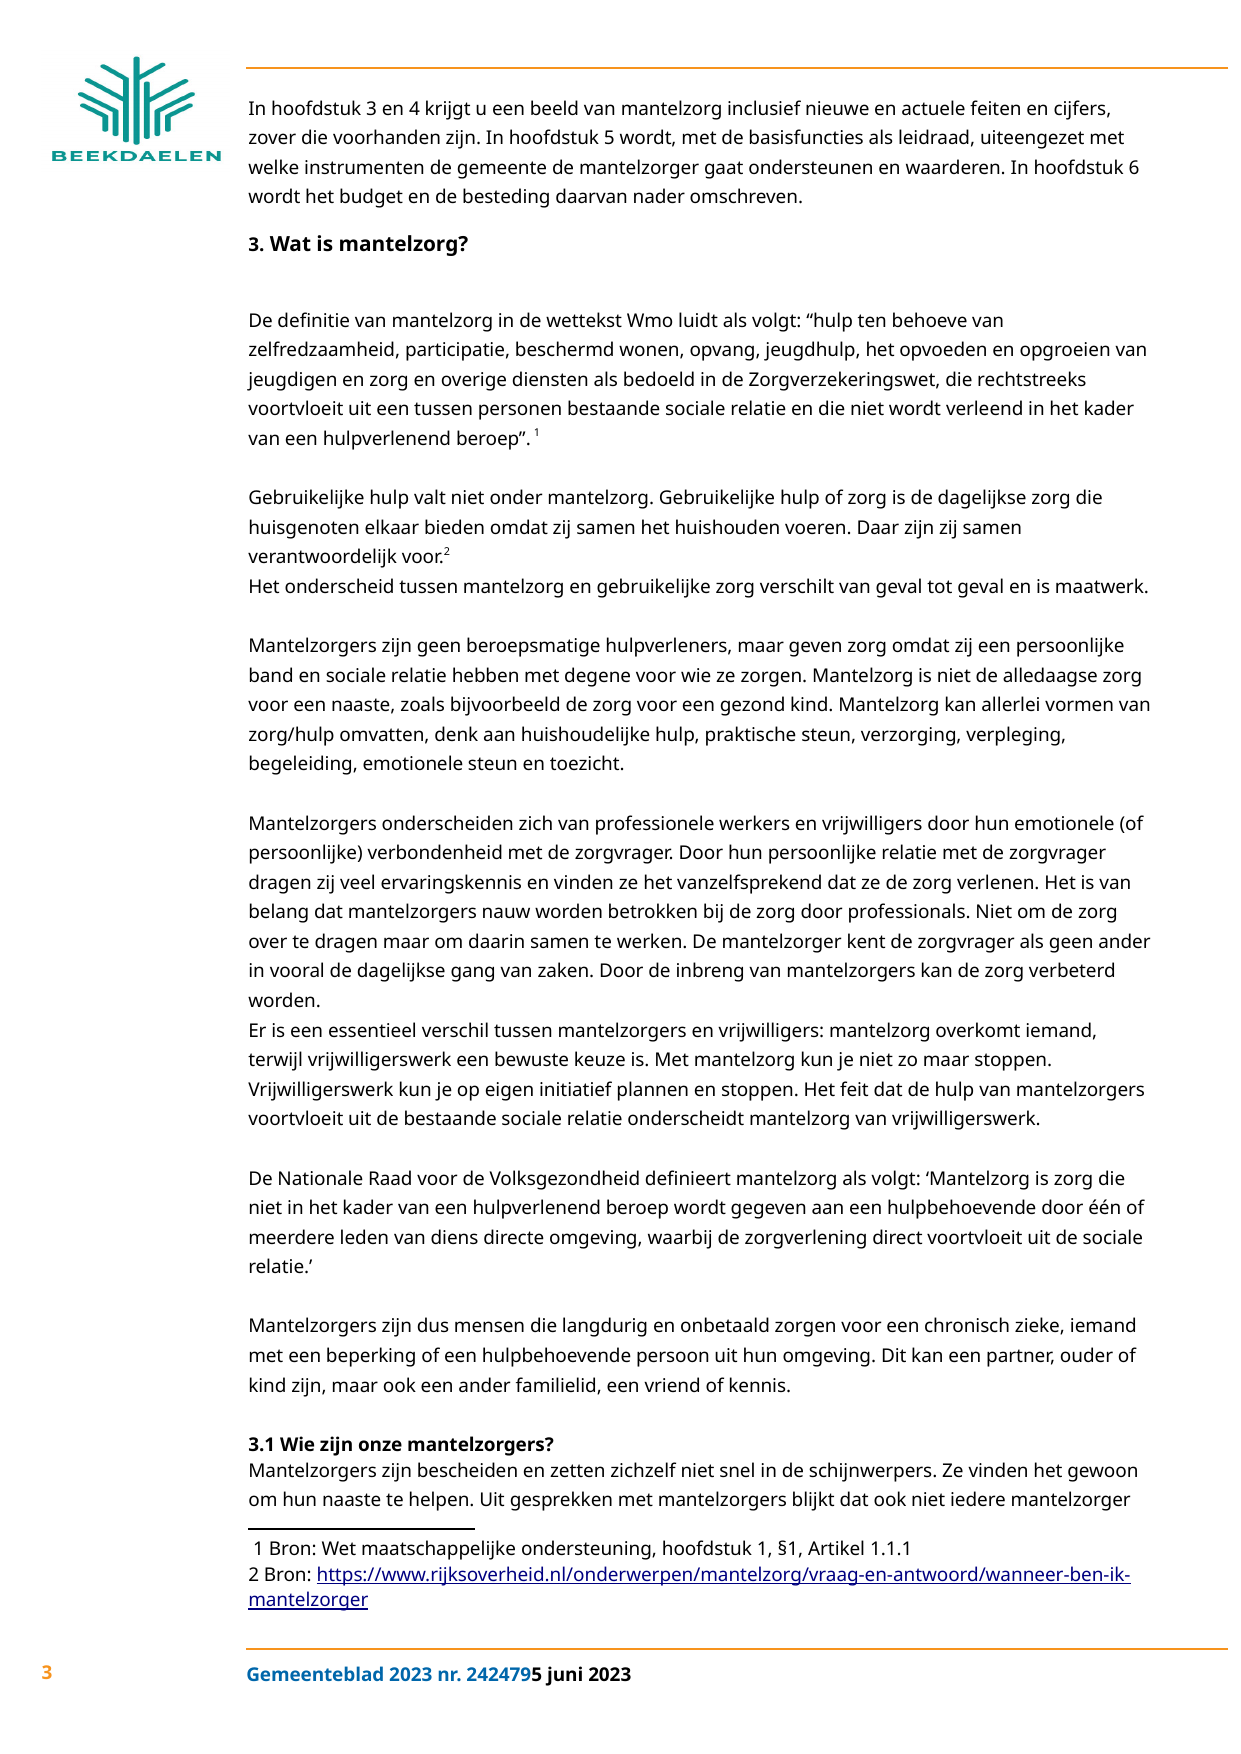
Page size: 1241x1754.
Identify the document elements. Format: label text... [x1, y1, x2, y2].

text Gebruikelijke hulp valt niet onder mantelzorg. Gebruikelijke hulp of zorg is de dagelijkse zorg die huisgenoten elkaar bieden omdat zij samen het huishouden voeren. Daar zijn zij samen verantwoordelijk voor. [248, 484, 1152, 569]
text In hoofdstuk 3 en 4 krijgt u een beeld van mantelzorg inclusief nieuwe en actuele feiten en cijfers, zover die voorhanden zijn. In hoofdstuk 5 wordt, met de basisfuncties als leidraad, uiteengezet met welke instrumenten de gemeente de mantelzorger gaat ondersteunen en waarderen. In hoofdstuk 6 wordt het budget en de besteding daarvan nader omschreven. [248, 95, 1152, 209]
text Bron: Wet maatschappelijke ondersteuning, hoofdstuk 1, §1, Artikel 1.1.1 [248, 1535, 1152, 1561]
text Mantelzorgers zijn dus mensen die langdurig en onbetaald zorgen voor een chronisch zieke, iemand met een beperking of een hulpbehoevende persoon uit hun omgeving. Dit kan een partner, ouder of kind zijn, maar ook een ander familielid, een vriend of kennis. [248, 1313, 1152, 1398]
text Het onderscheid tussen mantelzorg en gebruikelijke zorg verschilt van geval tot geval en is maatwerk. [248, 573, 1152, 599]
text Bron: https://www.rijksoverheid.nl/onderwerpen/mantelzorg/vraag-en-antwoord/wanneer-ben-ik-mantelzorger [248, 1561, 1152, 1612]
text Er is een essentieel verschil tussen mantelzorgers en vrijwilligers: mantelzorg overkomt iemand, terwijl vrijwilligerswerk een bewuste keuze is. Met mantelzorg kun je niet zo maar stoppen. Vrijwilligerswerk kun je op eigen initiatief plannen en stoppen. Het feit dat de hulp van mantelzorgers voortvloeit uit de bestaande sociale relatie onderscheidt mantelzorg van vrijwilligerswerk. [248, 1017, 1152, 1131]
text De definitie van mantelzorg in de wettekst Wmo luidt als volgt: “hulp ten behoeve van zelfredzaamheid, participatie, beschermd wonen, opvang, jeugdhulp, het opvoeden en opgroeien van jeugdigen en zorg en overige diensten als bedoeld in de Zorgverzekeringswet, die rechtstreeks voortvloeit uit een tussen personen bestaande sociale relatie en die niet wordt verleend in het kader van een hulpverlenend beroep”. [248, 307, 1152, 451]
text Mantelzorgers onderscheiden zich van professionele werkers en vrijwilligers door hun emotionele (of persoonlijke) verbondenheid met de zorgvrager. Door hun persoonlijke relatie met de zorgvrager dragen zij veel ervaringskennis en vinden ze het vanzelfsprekend dat ze de zorg verlenen. Het is van belang dat mantelzorgers nauw worden betrokken bij de zorg door professionals. Niet om de zorg over te dragen maar om daarin samen te werken. De mantelzorger kent de zorgvrager als geen ander in vooral de dagelijkse gang van zaken. Door de inbreng van mantelzorgers kan de zorg verbeterd worden. [248, 810, 1152, 1013]
picture [41, 47, 231, 172]
text 3.1 Wie zijn onze mantelzorgers? [248, 1431, 1152, 1457]
text Mantelzorgers zijn geen beroepsmatige hulpverleners, maar geven zorg omdat zij een persoonlijke band en sociale relatie hebben met degene voor wie ze zorgen. Mantelzorg is niet de alledaagse zorg voor een naaste, zoals bijvoorbeeld de zorg voor een gezond kind. Mantelzorg kan allerlei vormen van zorg/hulp omvatten, denk aan huishoudelijke hulp, praktische steun, verzorging, verpleging, begeleiding, emotionele steun en toezicht. [248, 632, 1152, 776]
text Mantelzorgers zijn bescheiden en zetten zichzelf niet snel in de schijnwerpers. Ze vinden het gewoon om hun naaste te helpen. Uit gesprekken met mantelzorgers blijkt dat ook niet iedere mantelzorger [248, 1457, 1152, 1512]
text De Nationale Raad voor de Volksgezondheid definieert mantelzorg als volgt: ‘Mantelzorg is zorg die niet in het kader van een hulpverlenend beroep wordt gegeven aan een hulpbehoevende door één of meerdere leden van diens directe omgeving, waarbij de zorgverlening direct voortvloeit uit de sociale relatie.’ [248, 1165, 1152, 1279]
text 3. Wat is mantelzorg? [248, 229, 1152, 258]
